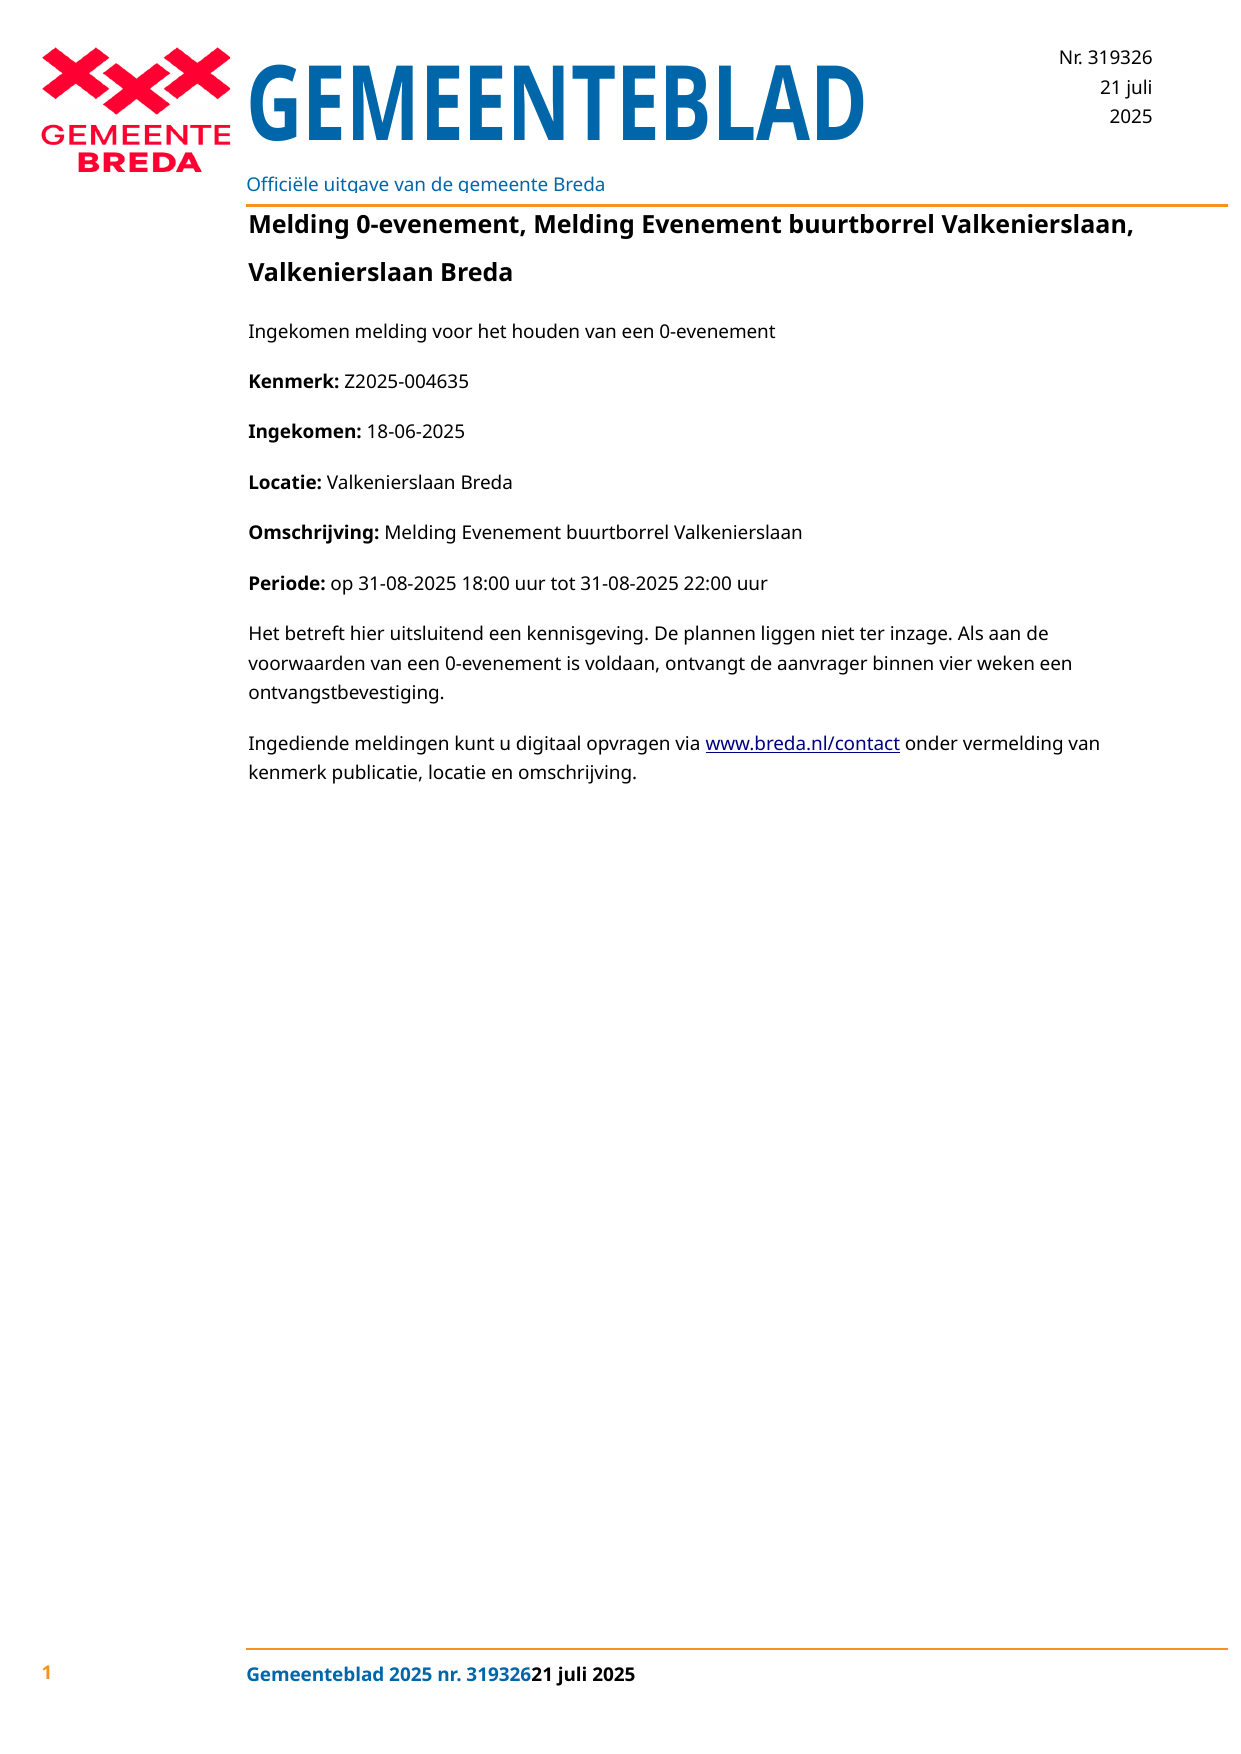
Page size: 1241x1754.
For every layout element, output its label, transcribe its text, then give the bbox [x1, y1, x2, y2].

text Kenmerk: Z2025-004635 [248, 368, 1152, 394]
text Ingekomen: 18-06-2025 [248, 419, 1152, 444]
picture [41, 47, 231, 172]
text Locatie: Valkenierslaan Breda [248, 469, 1152, 495]
text Ingediende meldingen kunt u digitaal opvragen via www.breda.nl/contact onder vermelding van kenmerk publicatie, locatie en omschrijving. [248, 730, 1152, 785]
text Het betreft hier uitsluitend een kennisgeving. De plannen liggen niet ter inzage. Als aan de voorwaarden van een 0-evenement is voldaan, ontvangt de aanvrager binnen vier weken een ontvangstbevestiging. [248, 620, 1152, 705]
text Melding 0-evenement, Melding Evenement buurtborrel Valkenierslaan, Valkenierslaan Breda [248, 207, 1152, 288]
text Periode: op 31-08-2025 18:00 uur tot 31-08-2025 22:00 uur [248, 570, 1152, 596]
text Omschrijving: Melding Evenement buurtborrel Valkenierslaan [248, 519, 1152, 545]
text Ingekomen melding voor het houden van een 0-evenement [248, 318, 1152, 344]
